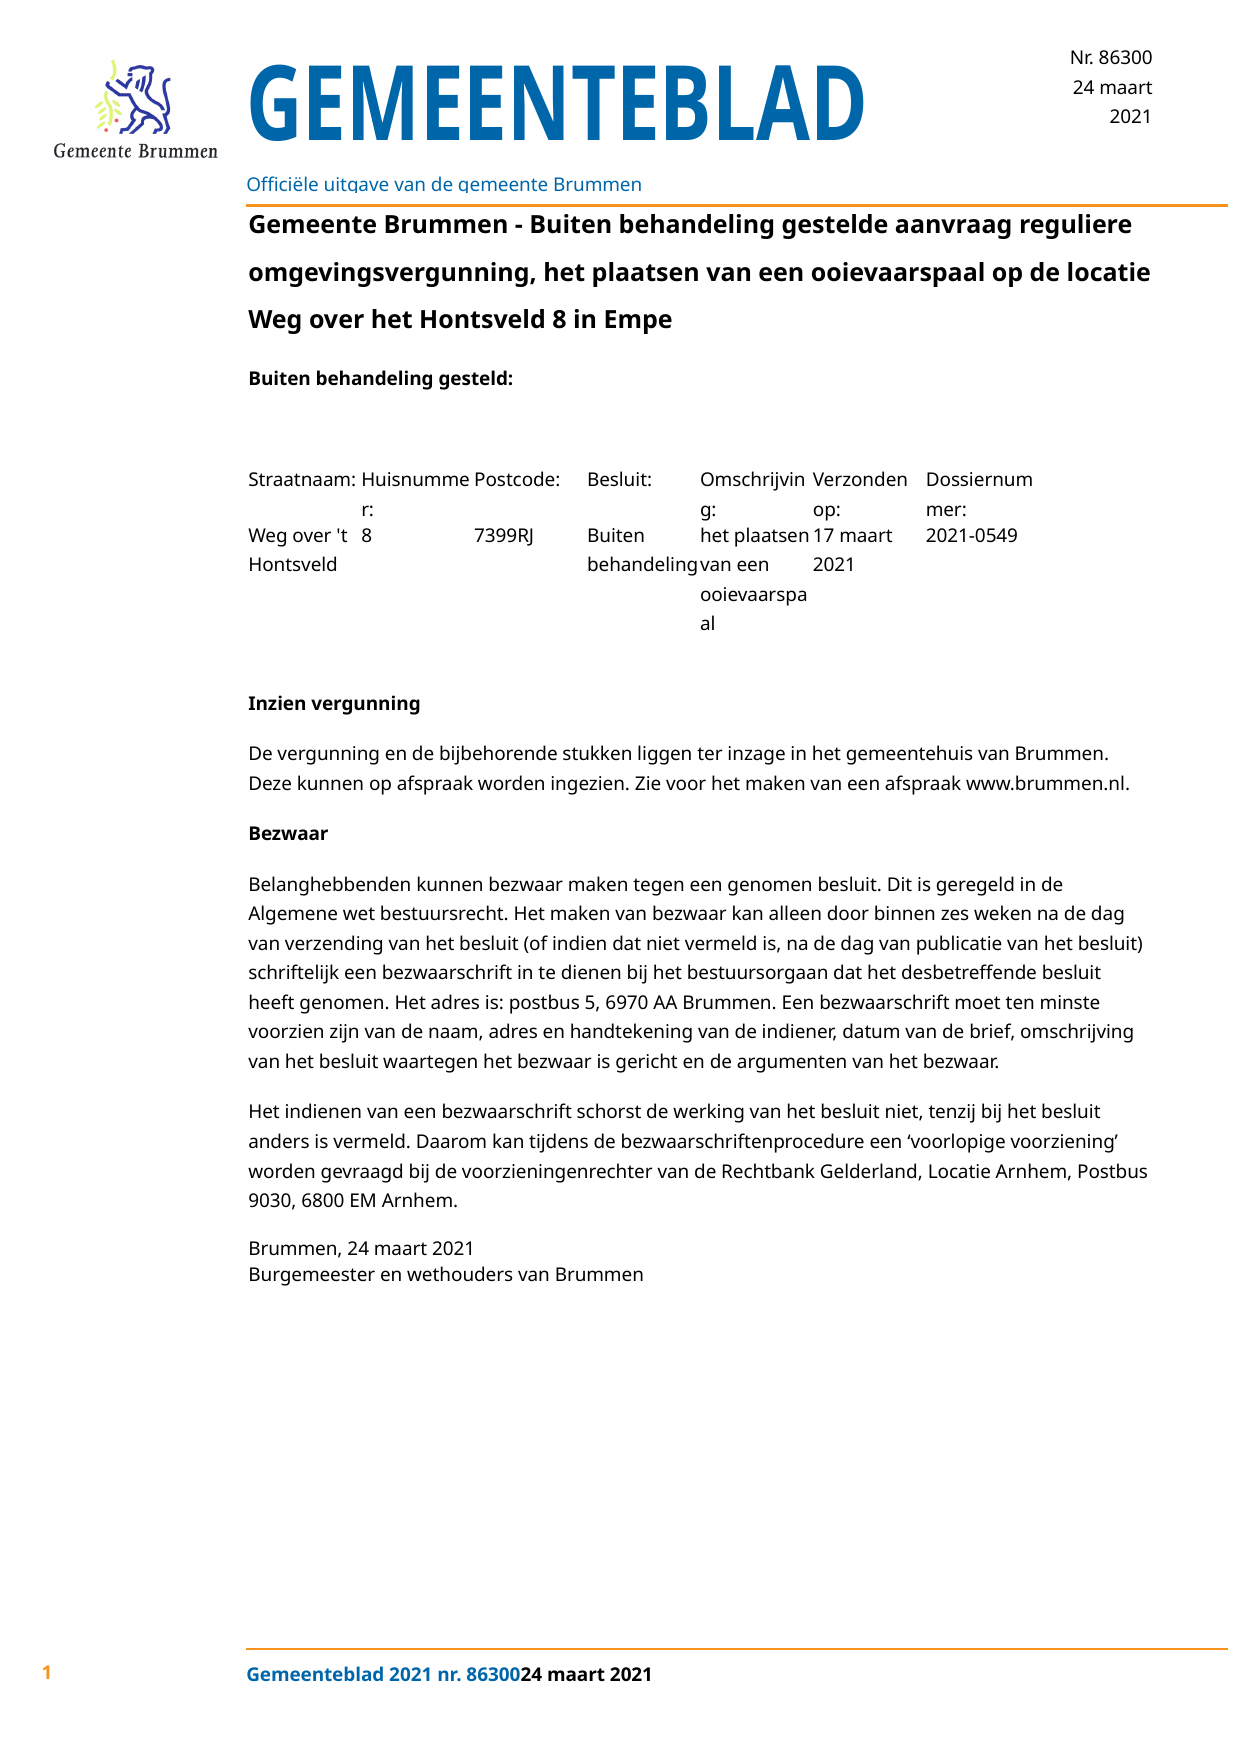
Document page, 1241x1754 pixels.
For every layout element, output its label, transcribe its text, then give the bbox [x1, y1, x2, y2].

text Bezwaar [248, 820, 1152, 846]
table_cell het plaatsen van een ooievaarspaal [700, 522, 813, 636]
table_cell 17 maart 2021 [813, 522, 926, 636]
table_header [1039, 466, 1152, 522]
text De vergunning en de bijbehorende stukken liggen ter inzage in het gemeentehuis van Brummen. Deze kunnen op afspraak worden ingezien. Zie voor het maken van een afspraak www.brummen.nl. [248, 740, 1152, 796]
text Buiten behandeling gesteld: [248, 366, 1152, 391]
table_cell Weg over 't Hontsveld [248, 522, 361, 636]
table_cell 7399RJ [474, 522, 587, 636]
table_header Huisnummer: [361, 466, 474, 522]
text Het indienen van een bezwaarschrift schorst de werking van het besluit niet, tenzij bij het besluit anders is vermeld. Daarom kan tijdens de bezwaarschriftenprocedure een ‘voorlopige voorziening’ worden gevraagd bij de voorzieningenrechter van de Rechtbank Gelderland, Locatie Arnhem, Postbus 9030, 6800 EM Arnhem. [248, 1099, 1152, 1213]
text Gemeente Brummen - Buiten behandeling gestelde aanvraag reguliere omgevingsvergunning, het plaatsen van een ooievaarspaal op de locatie Weg over het Hontsveld 8 in Empe [248, 207, 1152, 336]
table_cell Buiten behandeling [587, 522, 700, 636]
table_header Omschrijving: [700, 466, 813, 522]
picture [41, 47, 231, 172]
text Brummen, 24 maart 2021 [248, 1235, 1152, 1261]
table_cell 2021-0549 [926, 522, 1038, 636]
table_header Besluit: [587, 466, 700, 522]
text Belanghebbenden kunnen bezwaar maken tegen een genomen besluit. Dit is geregeld in de Algemene wet bestuursrecht. Het maken van bezwaar kan alleen door binnen zes weken na de dag van verzending van het besluit (of indien dat niet vermeld is, na de dag van publicatie van het besluit) schriftelijk een bezwaarschrift in te dienen bij het bestuursorgaan dat het desbetreffende besluit heeft genomen. Het adres is: postbus 5, 6970 AA Brummen. Een bezwaarschrift moet ten minste voorzien zijn van de naam, adres en handtekening van de indiener, datum van de brief, omschrijving van het besluit waartegen het bezwaar is gericht en de argumenten van het bezwaar. [248, 871, 1152, 1074]
table_cell 8 [361, 522, 474, 636]
text Inzien vergunning [248, 690, 1152, 716]
table_header Dossiernummer: [926, 466, 1038, 522]
table_cell [1039, 522, 1152, 636]
table_header Postcode: [474, 466, 587, 522]
table_header Straatnaam: [248, 466, 361, 522]
text Burgemeester en wethouders van Brummen [248, 1261, 1152, 1287]
table_header Verzonden op: [813, 466, 926, 522]
